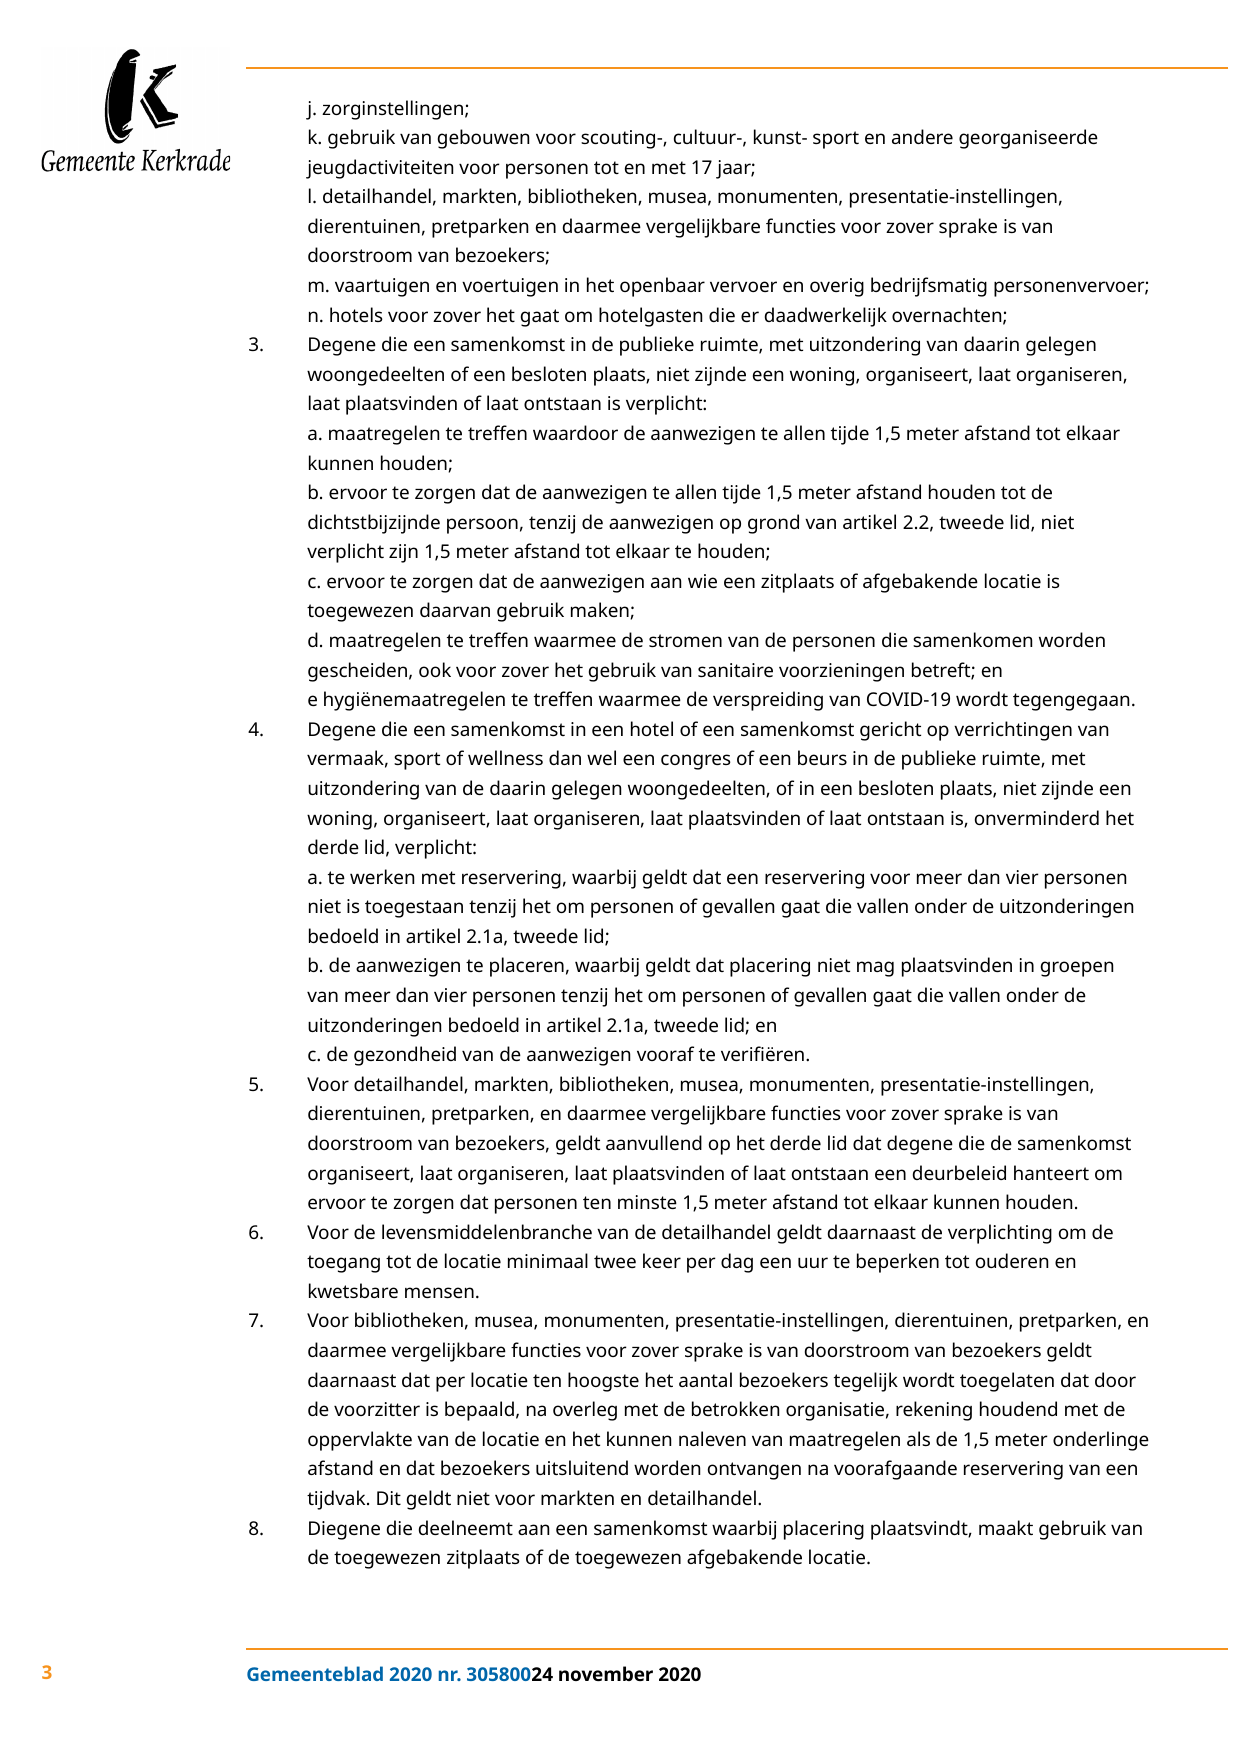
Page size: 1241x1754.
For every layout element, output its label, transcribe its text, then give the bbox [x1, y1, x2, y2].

list Voor de levensmiddelenbranche van de detailhandel geldt daarnaast de verplichting om de toegang tot de locatie minimaal twee keer per dag een uur te beperken tot ouderen en kwetsbare mensen. [248, 1219, 1152, 1304]
list b. de aanwezigen te placeren, waarbij geldt dat placering niet mag plaatsvinden in groepen van meer dan vier personen tenzij het om personen of gevallen gaat die vallen onder de uitzonderingen bedoeld in artikel 2.1a, tweede lid; en [248, 953, 1152, 1038]
list Voor detailhandel, markten, bibliotheken, musea, monumenten, presentatie-instellingen, dierentuinen, pretparken, en daarmee vergelijkbare functies voor zover sprake is van doorstroom van bezoekers, geldt aanvullend op het derde lid dat degene die de samenkomst organiseert, laat organiseren, laat plaatsvinden of laat ontstaan een deurbeleid hanteert om ervoor te zorgen dat personen ten minste 1,5 meter afstand tot elkaar kunnen houden. [248, 1071, 1152, 1215]
list Diegene die deelneemt aan een samenkomst waarbij placering plaatsvindt, maakt gebruik van de toegewezen zitplaats of de toegewezen afgebakende locatie. [248, 1515, 1152, 1570]
list m. vaartuigen en voertuigen in het openbaar vervoer en overig bedrijfsmatig personenvervoer; [248, 272, 1152, 298]
list Degene die een samenkomst in de publieke ruimte, met uitzondering van daarin gelegen woongedeelten of een besloten plaats, niet zijnde een woning, organiseert, laat organiseren, laat plaatsvinden of laat ontstaan is verplicht: [248, 331, 1152, 416]
list n. hotels voor zover het gaat om hotelgasten die er daadwerkelijk overnachten; [248, 302, 1152, 328]
list l. detailhandel, markten, bibliotheken, musea, monumenten, presentatie-instellingen, dierentuinen, pretparken en daarmee vergelijkbare functies voor zover sprake is van doorstroom van bezoekers; [248, 183, 1152, 268]
list b. ervoor te zorgen dat de aanwezigen te allen tijde 1,5 meter afstand houden tot de dichtstbijzijnde persoon, tenzij de aanwezigen op grond van artikel 2.2, tweede lid, niet verplicht zijn 1,5 meter afstand tot elkaar te houden; [248, 479, 1152, 564]
list e hygiënemaatregelen te treffen waarmee de verspreiding van COVID-19 wordt tegengegaan. [248, 686, 1152, 712]
list c. de gezondheid van de aanwezigen vooraf te verifiëren. [248, 1041, 1152, 1067]
list k. gebruik van gebouwen voor scouting-, cultuur-, kunst- sport en andere georganiseerde jeugdactiviteiten voor personen tot en met 17 jaar; [248, 124, 1152, 180]
list Degene die een samenkomst in een hotel of een samenkomst gericht op verrichtingen van vermaak, sport of wellness dan wel een congres of een beurs in de publieke ruimte, met uitzondering van de daarin gelegen woongedeelten, of in een besloten plaats, niet zijnde een woning, organiseert, laat organiseren, laat plaatsvinden of laat ontstaan is, onverminderd het derde lid, verplicht: [248, 716, 1152, 860]
list a. maatregelen te treffen waardoor de aanwezigen te allen tijde 1,5 meter afstand tot elkaar kunnen houden; [248, 420, 1152, 476]
list c. ervoor te zorgen dat de aanwezigen aan wie een zitplaats of afgebakende locatie is toegewezen daarvan gebruik maken; [248, 568, 1152, 623]
list d. maatregelen te treffen waarmee de stromen van de personen die samenkomen worden gescheiden, ook voor zover het gebruik van sanitaire voorzieningen betreft; en [248, 627, 1152, 683]
list a. te werken met reservering, waarbij geldt dat een reservering voor meer dan vier personen niet is toegestaan tenzij het om personen of gevallen gaat die vallen onder de uitzonderingen bedoeld in artikel 2.1a, tweede lid; [248, 864, 1152, 949]
list Voor bibliotheken, musea, monumenten, presentatie-instellingen, dierentuinen, pretparken, en daarmee vergelijkbare functies voor zover sprake is van doorstroom van bezoekers geldt daarnaast dat per locatie ten hoogste het aantal bezoekers tegelijk wordt toegelaten dat door de voorzitter is bepaald, na overleg met de betrokken organisatie, rekening houdend met de oppervlakte van de locatie en het kunnen naleven van maatregelen als de 1,5 meter onderlinge afstand en dat bezoekers uitsluitend worden ontvangen na voorafgaande reservering van een tijdvak. Dit geldt niet voor markten en detailhandel. [248, 1308, 1152, 1511]
list j. zorginstellingen; [248, 95, 1152, 121]
picture [41, 47, 231, 172]
